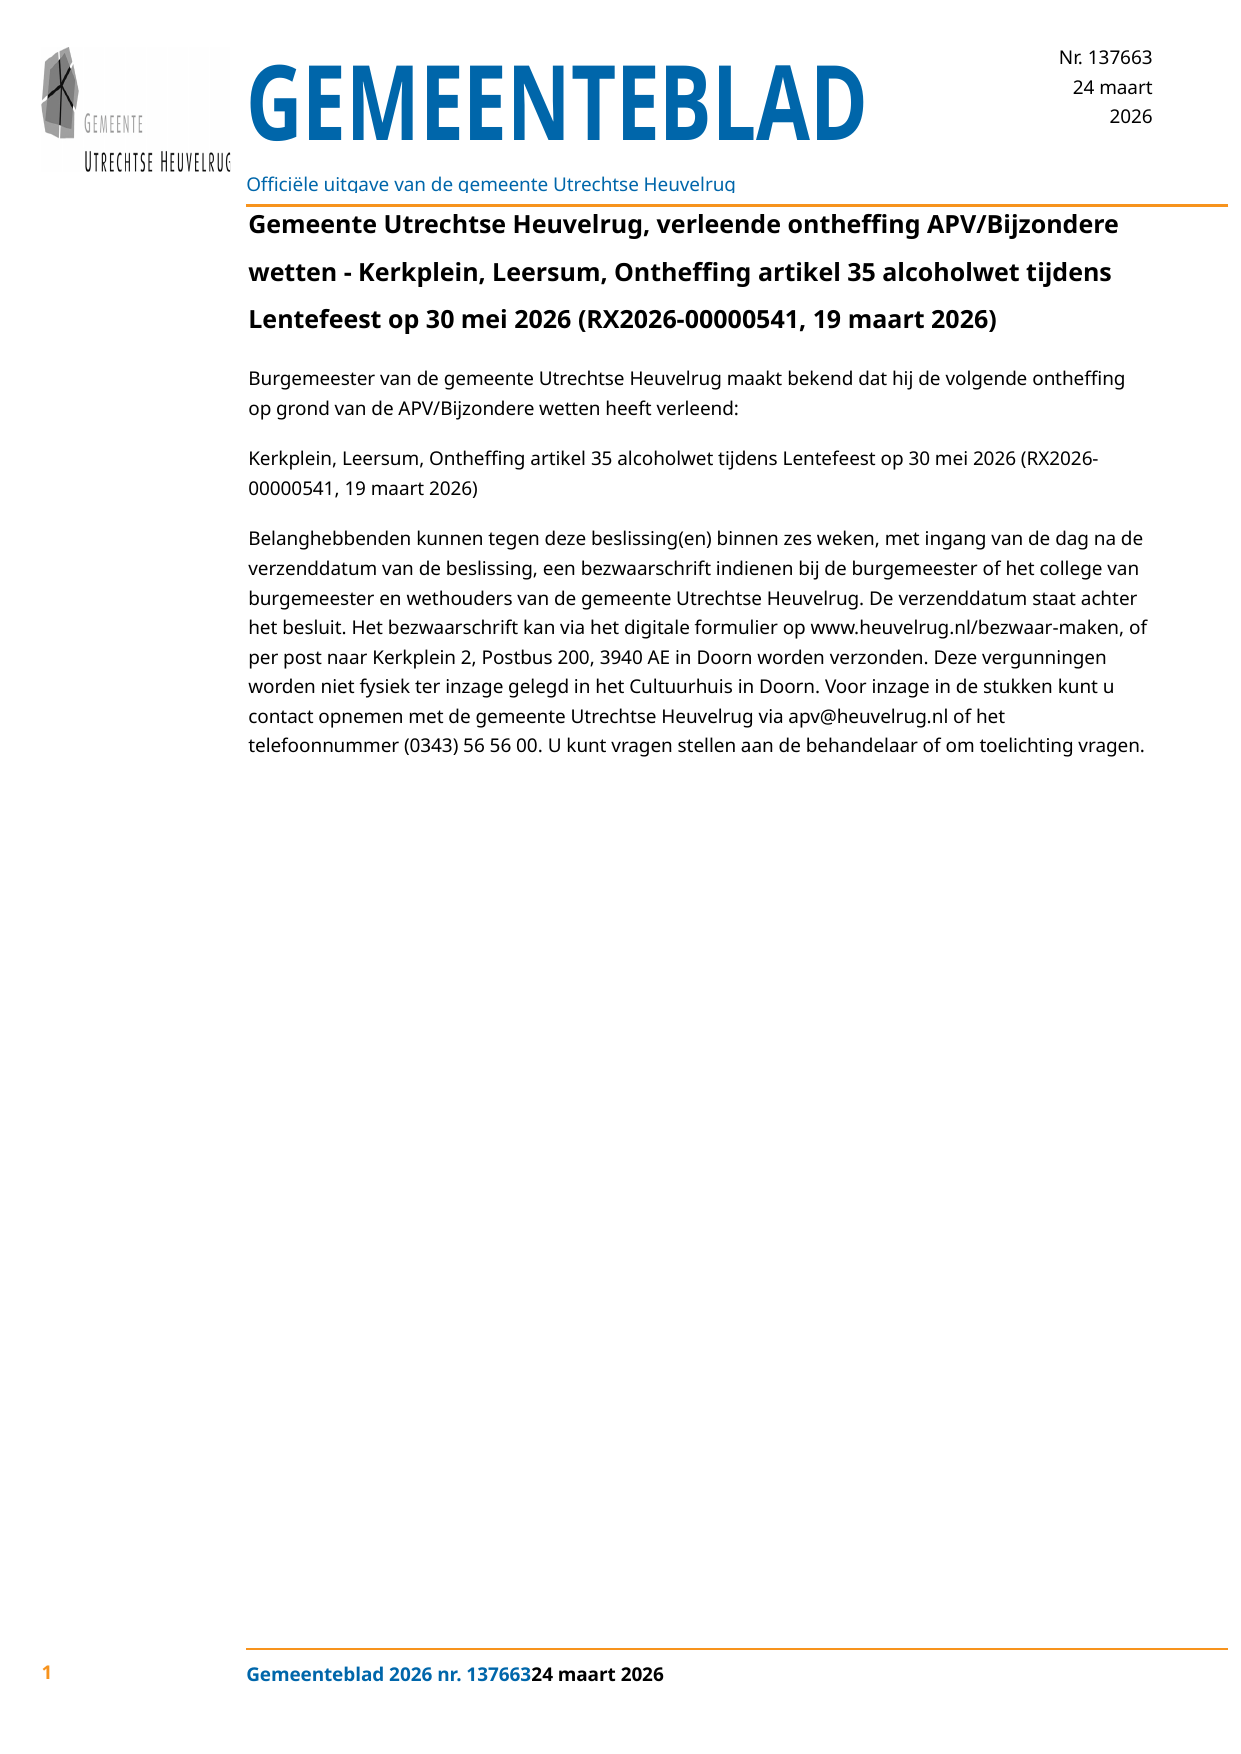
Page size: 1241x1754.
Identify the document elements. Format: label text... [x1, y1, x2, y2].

text Burgemeester van de gemeente Utrechtse Heuvelrug maakt bekend dat hij de volgende ontheffing op grond van de APV/Bijzondere wetten heeft verleend: [248, 366, 1152, 421]
text Gemeente Utrechtse Heuvelrug, verleende ontheffing APV/Bijzondere wetten - Kerkplein, Leersum, Ontheffing artikel 35 alcoholwet tijdens Lentefeest op 30 mei 2026 (RX2026-00000541, 19 maart 2026) [248, 207, 1152, 336]
picture [41, 47, 231, 172]
text Kerkplein, Leersum, Ontheffing artikel 35 alcoholwet tijdens Lentefeest op 30 mei 2026 (RX2026-00000541, 19 maart 2026) [248, 446, 1152, 501]
text Belanghebbenden kunnen tegen deze beslissing(en) binnen zes weken, met ingang van de dag na de verzenddatum van de beslissing, een bezwaarschrift indienen bij de burgemeester of het college van burgemeester en wethouders van de gemeente Utrechtse Heuvelrug. De verzenddatum staat achter het besluit. Het bezwaarschrift kan via het digitale formulier op www.heuvelrug.nl/bezwaar-maken, of per post naar Kerkplein 2, Postbus 200, 3940 AE in Doorn worden verzonden. Deze vergunningen worden niet fysiek ter inzage gelegd in het Cultuurhuis in Doorn. Voor inzage in de stukken kunt u contact opnemen met de gemeente Utrechtse Heuvelrug via apv@heuvelrug.nl of het telefoonnummer (0343) 56 56 00. U kunt vragen stellen aan de behandelaar of om toelichting vragen. [248, 526, 1152, 758]
